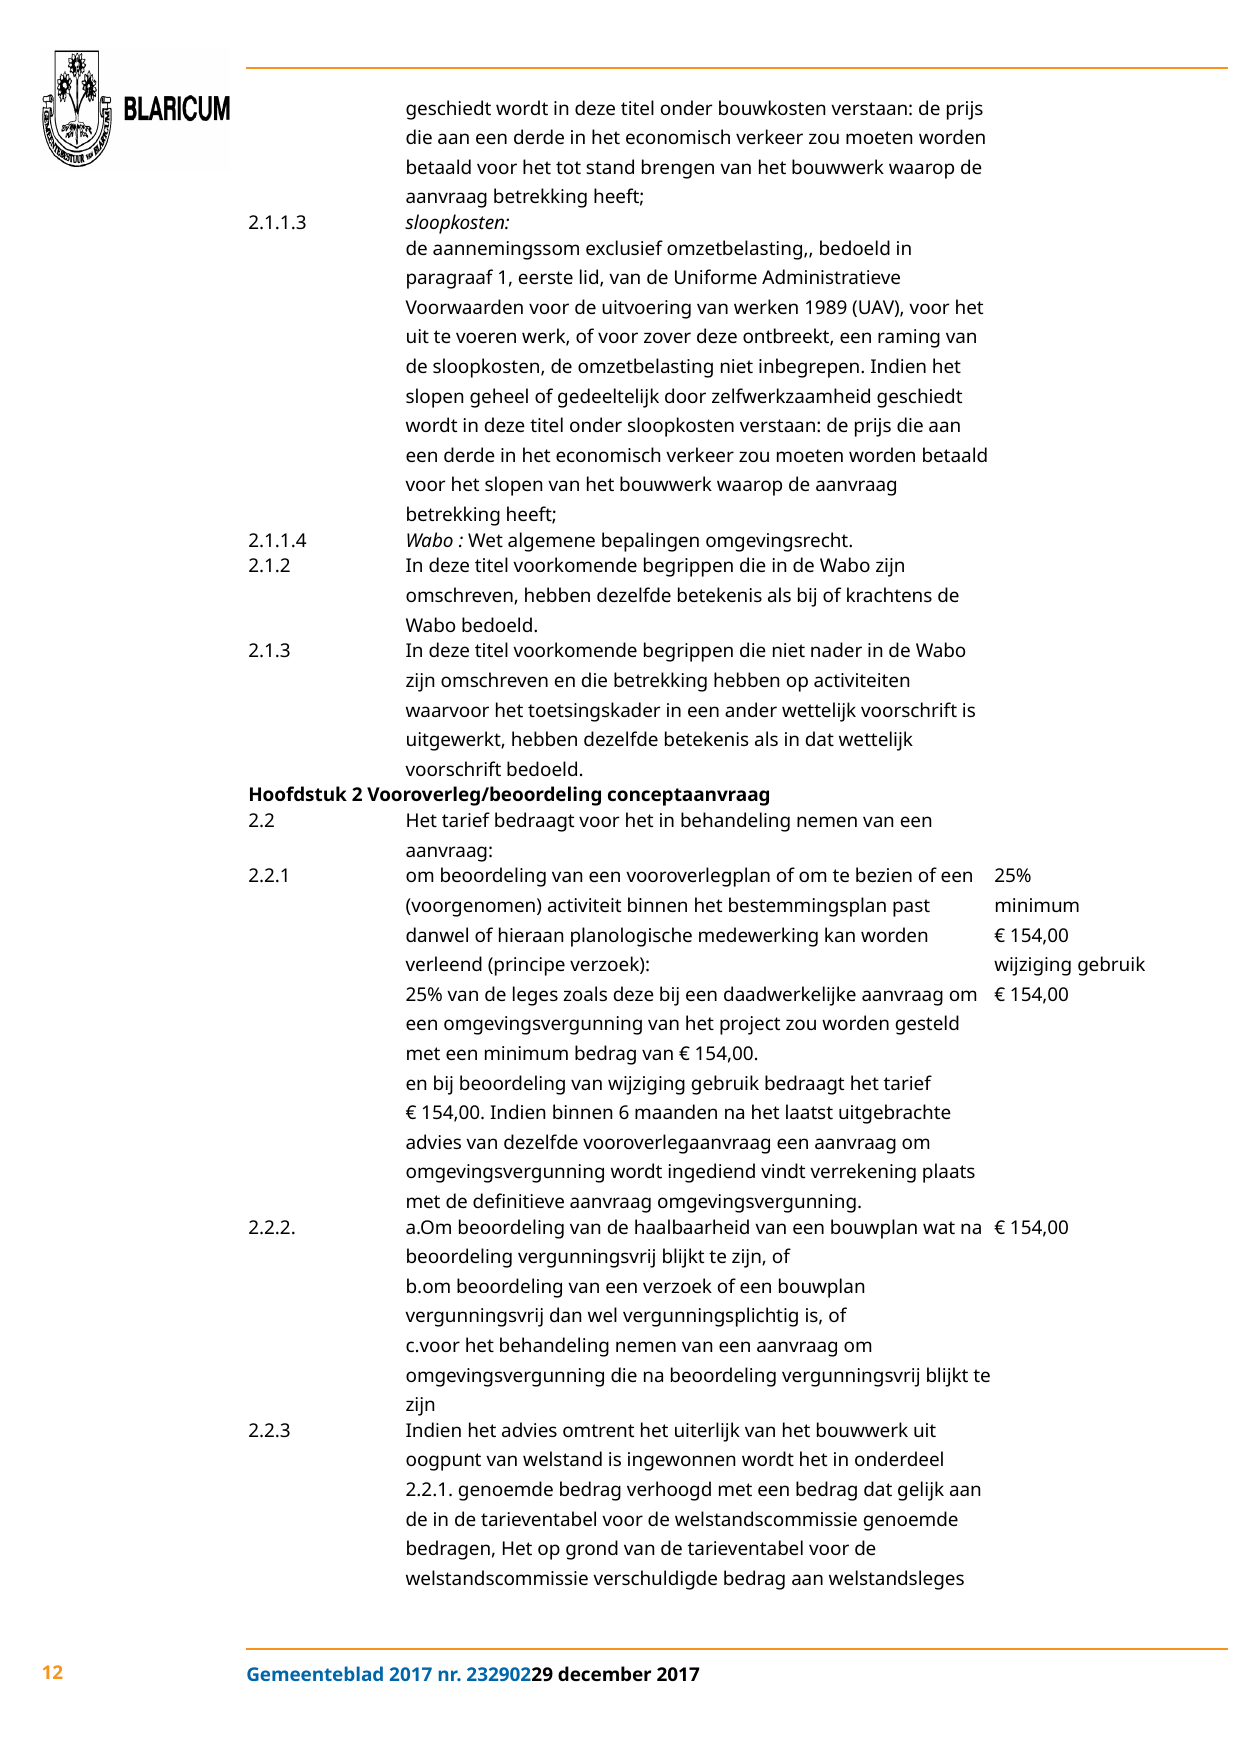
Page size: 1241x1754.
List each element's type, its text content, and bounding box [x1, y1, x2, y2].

table_cell [248, 95, 405, 209]
table_cell 2.2.2. [248, 1214, 405, 1417]
table_cell In deze titel voorkomende begrippen die niet nader in de Wabo zijn omschreven en die betrekking hebben op activiteiten waarvoor het toetsingskader in een ander wettelijk voorschrift is uitgewerkt, hebben dezelfde betekenis als in dat wettelijk voorschrift bedoeld. [405, 638, 994, 782]
table_cell [994, 638, 1152, 782]
table_cell [248, 235, 405, 527]
table_cell Wabo : Wet algemene bepalingen omgevingsrecht. [405, 527, 994, 553]
table_cell 2.1.1.3 [248, 209, 405, 235]
table_cell 2.2.1 [248, 863, 405, 1214]
table_cell Hoofdstuk 2 Vooroverleg/beoordeling conceptaanvraag [248, 782, 1152, 807]
table_cell a.Om beoordeling van de haalbaarheid van een bouwplan wat na beoordeling vergunningsvrij blijkt te zijn, of b.om beoordeling van een verzoek of een bouwplan vergunningsvrij dan wel vergunningsplichtig is, of c.voor het behandeling nemen van een aanvraag om omgevingsvergunning die na beoordeling vergunningsvrij blijkt te zijn [405, 1214, 994, 1417]
table_cell [994, 808, 1152, 863]
table_cell 2.1.1.4 [248, 527, 405, 553]
table_cell Indien het advies omtrent het uiterlijk van het bouwwerk uit oogpunt van welstand is ingewonnen wordt het in onderdeel 2.2.1. genoemde bedrag verhoogd met een bedrag dat gelijk aan de in de tarieventabel voor de welstandscommissie genoemde bedragen, Het op grond van de tarieventabel voor de welstandscommissie verschuldigde bedrag aan welstandsleges [405, 1417, 994, 1591]
table_cell geschiedt wordt in deze titel onder bouwkosten verstaan: de prijs die aan een derde in het economisch verkeer zou moeten worden betaald voor het tot stand brengen van het bouwwerk waarop de aanvraag betrekking heeft; [405, 95, 994, 209]
table_cell In deze titel voorkomende begrippen die in de Wabo zijn omschreven, hebben dezelfde betekenis als bij of krachtens de Wabo bedoeld. [405, 553, 994, 638]
table_cell de aannemingssom exclusief omzetbelasting,, bedoeld in paragraaf 1, eerste lid, van de Uniforme Administratieve Voorwaarden voor de uitvoering van werken 1989 (UAV), voor het uit te voeren werk, of voor zover deze ontbreekt, een raming van de sloopkosten, de omzetbelasting niet inbegrepen. Indien het slopen geheel of gedeeltelijk door zelfwerkzaamheid geschiedt wordt in deze titel onder sloopkosten verstaan: de prijs die aan een derde in het economisch verkeer zou moeten worden betaald voor het slopen van het bouwwerk waarop de aanvraag betrekking heeft; [405, 235, 994, 527]
table_cell [994, 553, 1152, 638]
table_cell 2.1.3 [248, 638, 405, 782]
table_cell [994, 95, 1152, 209]
table_cell sloopkosten: [405, 209, 994, 235]
table_cell 25% minimum € 154,00 wijziging gebruik € 154,00 [994, 863, 1152, 1214]
table_cell [994, 527, 1152, 553]
picture [41, 47, 231, 172]
table_cell 2.2 [248, 808, 405, 863]
table_cell om beoordeling van een vooroverlegplan of om te bezien of een (voorgenomen) activiteit binnen het bestemmingsplan past danwel of hieraan planologische medewerking kan worden verleend (principe verzoek): 25% van de leges zoals deze bij een daadwerkelijke aanvraag om een omgevingsvergunning van het project zou worden gesteld met een minimum bedrag van € 154,00. en bij beoordeling van wijziging gebruik bedraagt het tarief € 154,00. Indien binnen 6 maanden na het laatst uitgebrachte advies van dezelfde vooroverlegaanvraag een aanvraag om omgevingsvergunning wordt ingediend vindt verrekening plaats met de definitieve aanvraag omgevingsvergunning. [405, 863, 994, 1214]
table_cell [994, 1417, 1152, 1591]
table_cell 2.1.2 [248, 553, 405, 638]
table_cell [994, 209, 1152, 235]
table_cell [994, 235, 1152, 527]
table_cell Het tarief bedraagt voor het in behandeling nemen van een aanvraag: [405, 808, 994, 863]
table_cell € 154,00 [994, 1214, 1152, 1417]
table_cell 2.2.3 [248, 1417, 405, 1591]
